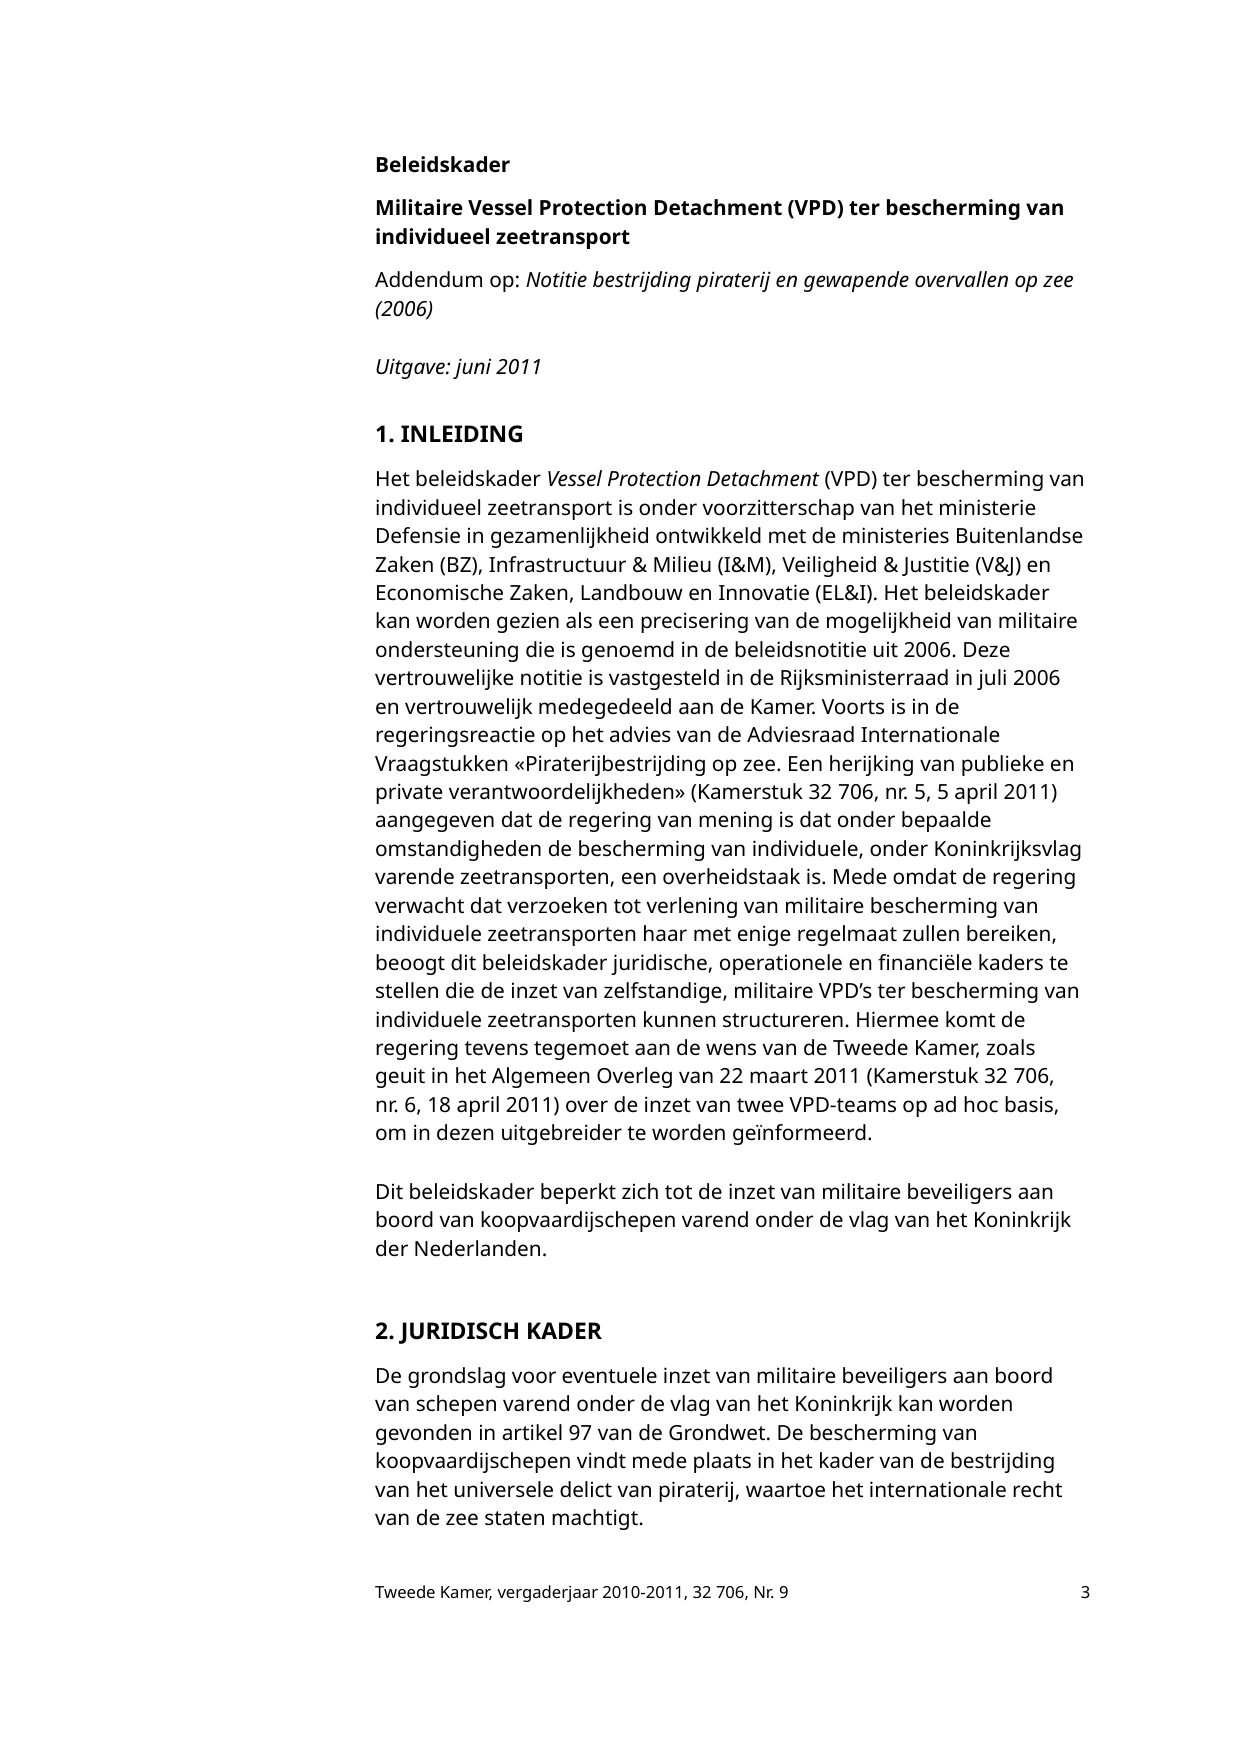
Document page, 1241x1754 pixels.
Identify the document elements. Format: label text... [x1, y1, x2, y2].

text Dit beleidskader beperkt zich tot de inzet van militaire beveiligers aan boord van koopvaardijschepen varend onder de vlag van het Koninkrijk der Nederlanden. [375, 1177, 1090, 1262]
text Het beleidskader Vessel Protection Detachment (VPD) ter bescherming van individueel zeetransport is onder voorzitterschap van het ministerie Defensie in gezamenlijkheid ontwikkeld met de ministeries Buitenlandse Zaken (BZ), Infrastructuur & Milieu (I&M), Veiligheid & Justitie (V&J) en Economische Zaken, Landbouw en Innovatie (EL&I). Het beleidskader kan worden gezien als een precisering van de mogelijkheid van militaire ondersteuning die is genoemd in de beleidsnotitie uit 2006. Deze vertrouwelijke notitie is vastgesteld in de Rijksministerraad in juli 2006 en vertrouwelijk medegedeeld aan de Kamer. Voorts is in de regeringsreactie op het advies van de Adviesraad Internationale Vraagstukken «Piraterijbestrijding op zee. Een herijking van publieke en private verantwoordelijkheden» (Kamerstuk 32 706, nr. 5, 5 april 2011) aangegeven dat de regering van mening is dat onder bepaalde omstandigheden de bescherming van individuele, onder Koninkrijksvlag varende zeetransporten, een overheidstaak is. Mede omdat de regering verwacht dat verzoeken tot verlening van militaire bescherming van individuele zeetransporten haar met enige regelmaat zullen bereiken, beoogt dit beleidskader juridische, operationele en financiële kaders te stellen die de inzet van zelfstandige, militaire VPD’s ter bescherming van individuele zeetransporten kunnen structureren. Hiermee komt de regering tevens tegemoet aan de wens van de Tweede Kamer, zoals geuit in het Algemeen Overleg van 22 maart 2011 (Kamerstuk 32 706, nr. 6, 18 april 2011) over de inzet van twee VPD-teams op ad hoc basis, om in dezen uitgebreider te worden geïnformeerd. [375, 464, 1090, 1147]
text Militaire Vessel Protection Detachment (VPD) ter bescherming van individueel zeetransport [375, 193, 1090, 250]
subtitle 1. INLEIDING [375, 418, 1090, 449]
text De grondslag voor eventuele inzet van militaire beveiligers aan boord van schepen varend onder de vlag van het Koninkrijk kan worden gevonden in artikel 97 van de Grondwet. De bescherming van koopvaardijschepen vindt mede plaats in het kader van de bestrijding van het universele delict van piraterij, waartoe het internationale recht van de zee staten machtigt. [375, 1361, 1090, 1532]
text Addendum op: Notitie bestrijding piraterij en gewapende overvallen op zee (2006) [375, 265, 1090, 322]
text Uitgave: juni 2011 [375, 352, 1090, 381]
subtitle 2. JURIDISCH KADER [375, 1315, 1090, 1346]
text Beleidskader [375, 150, 1090, 178]
